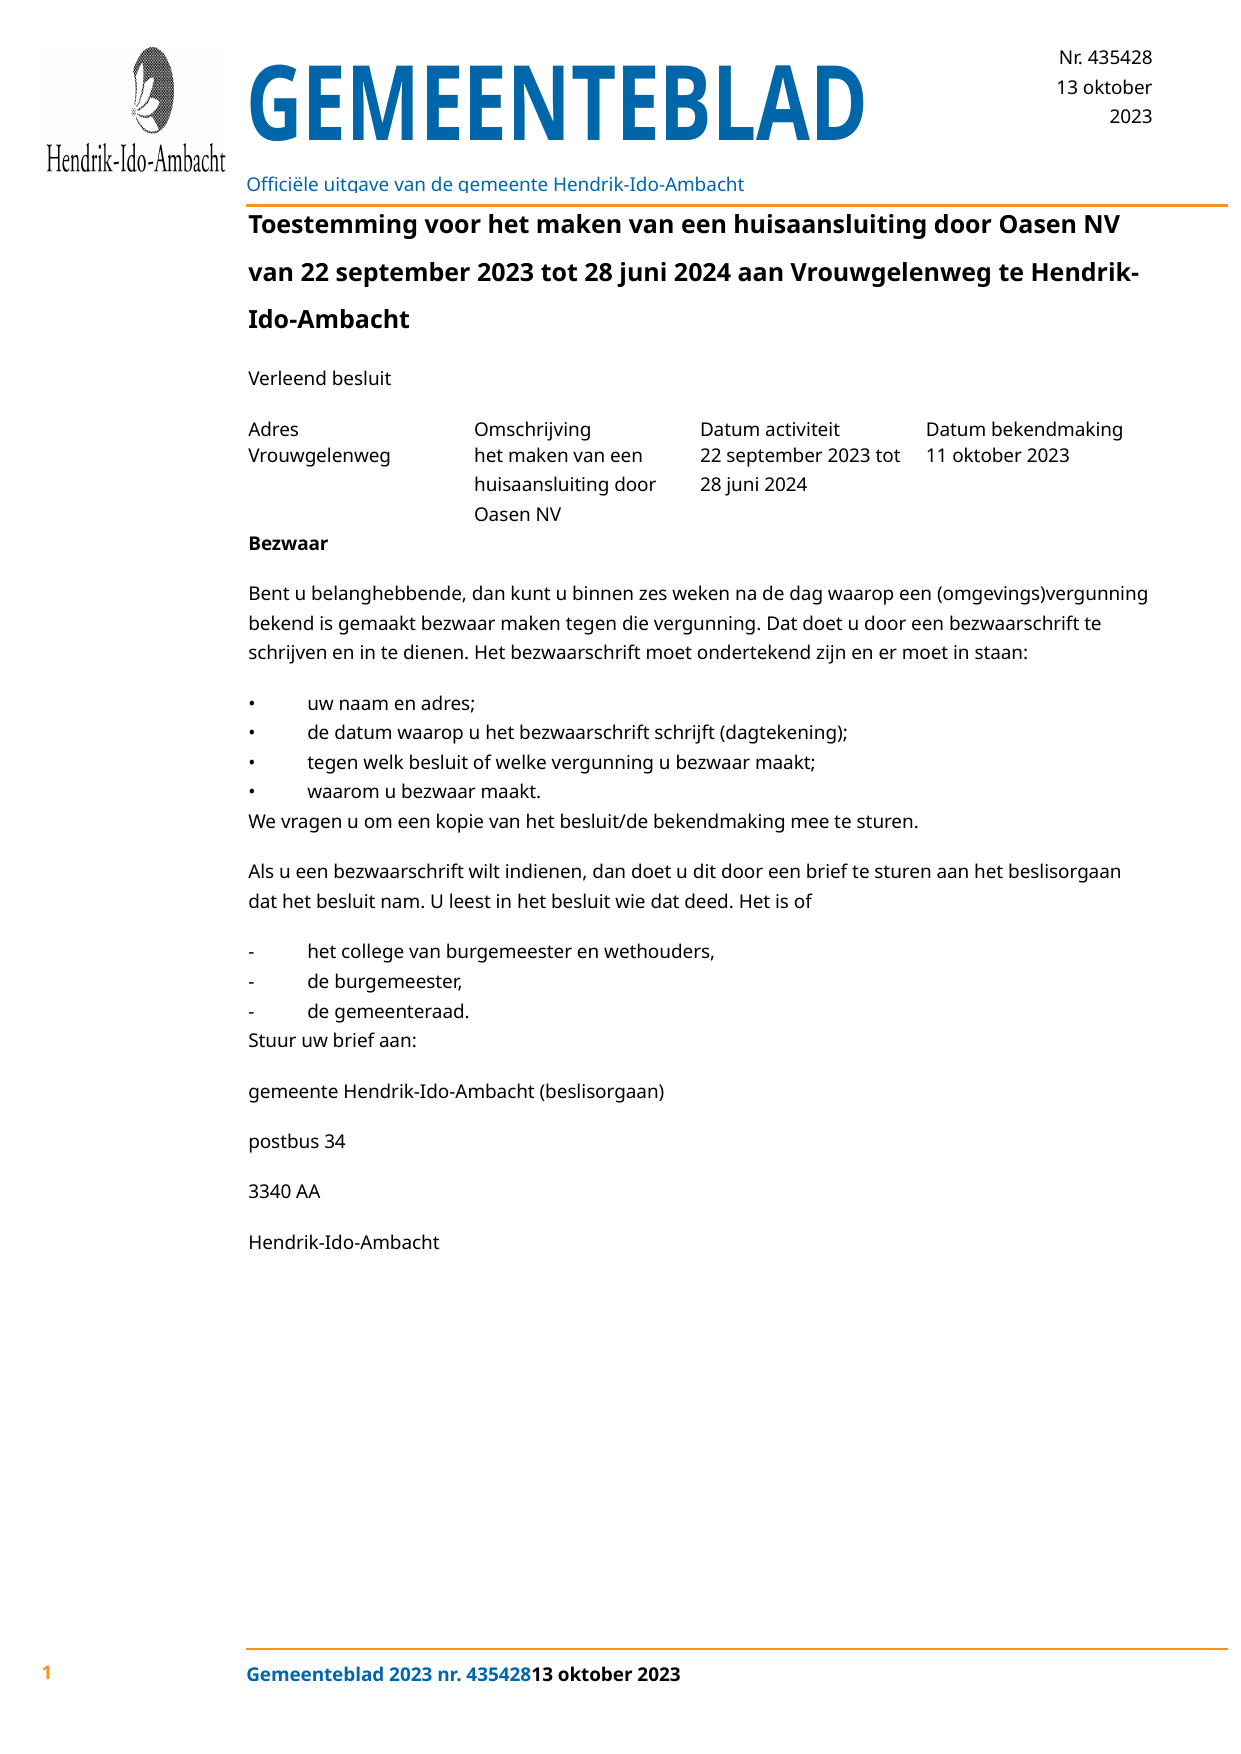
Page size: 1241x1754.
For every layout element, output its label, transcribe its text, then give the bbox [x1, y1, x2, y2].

table_cell Vrouwgelenweg [248, 442, 474, 527]
list de burgemeester, [248, 968, 1152, 994]
list tegen welk besluit of welke vergunning u bezwaar maakt; [248, 749, 1152, 775]
text Stuur uw brief aan: [248, 1027, 1152, 1053]
picture [41, 47, 231, 172]
text postbus 34 [248, 1128, 1152, 1154]
text 3340 AA [248, 1179, 1152, 1204]
text Als u een bezwaarschrift wilt indienen, dan doet u dit door een brief te sturen aan het beslisorgaan dat het besluit nam. U leest in het besluit wie dat deed. Het is of [248, 859, 1152, 914]
table_header Datum bekendmaking [926, 416, 1152, 442]
text Hendrik-Ido-Ambacht [248, 1229, 1152, 1255]
text We vragen u om een kopie van het besluit/de bekendmaking mee te sturen. [248, 808, 1152, 834]
table_cell 22 september 2023 tot 28 juni 2024 [700, 442, 926, 527]
table_cell 11 oktober 2023 [926, 442, 1152, 527]
text gemeente Hendrik-Ido-Ambacht (beslisorgaan) [248, 1078, 1152, 1103]
text Toestemming voor het maken van een huisaansluiting door Oasen NV van 22 september 2023 tot 28 juni 2024 aan Vrouwgelenweg te Hendrik-Ido-Ambacht [248, 207, 1152, 336]
table_header Datum activiteit [700, 416, 926, 442]
text Bent u belanghebbende, dan kunt u binnen zes weken na de dag waarop een (omgevings)vergunning bekend is gemaakt bezwaar maken tegen die vergunning. Dat doet u door een bezwaarschrift te schrijven en in te dienen. Het bezwaarschrift moet ondertekend zijn en er moet in staan: [248, 580, 1152, 665]
list uw naam en adres; [248, 690, 1152, 716]
list het college van burgemeester en wethouders, [248, 939, 1152, 964]
list de datum waarop u het bezwaarschrift schrijft (dagtekening); [248, 719, 1152, 745]
text Verleend besluit [248, 366, 1152, 391]
list waarom u bezwaar maakt. [248, 779, 1152, 804]
list de gemeenteraad. [248, 998, 1152, 1023]
table_header Adres [248, 416, 474, 442]
table_header Omschrijving [474, 416, 700, 442]
table_cell het maken van een huisaansluiting door Oasen NV [474, 442, 700, 527]
text Bezwaar [248, 530, 1152, 556]
